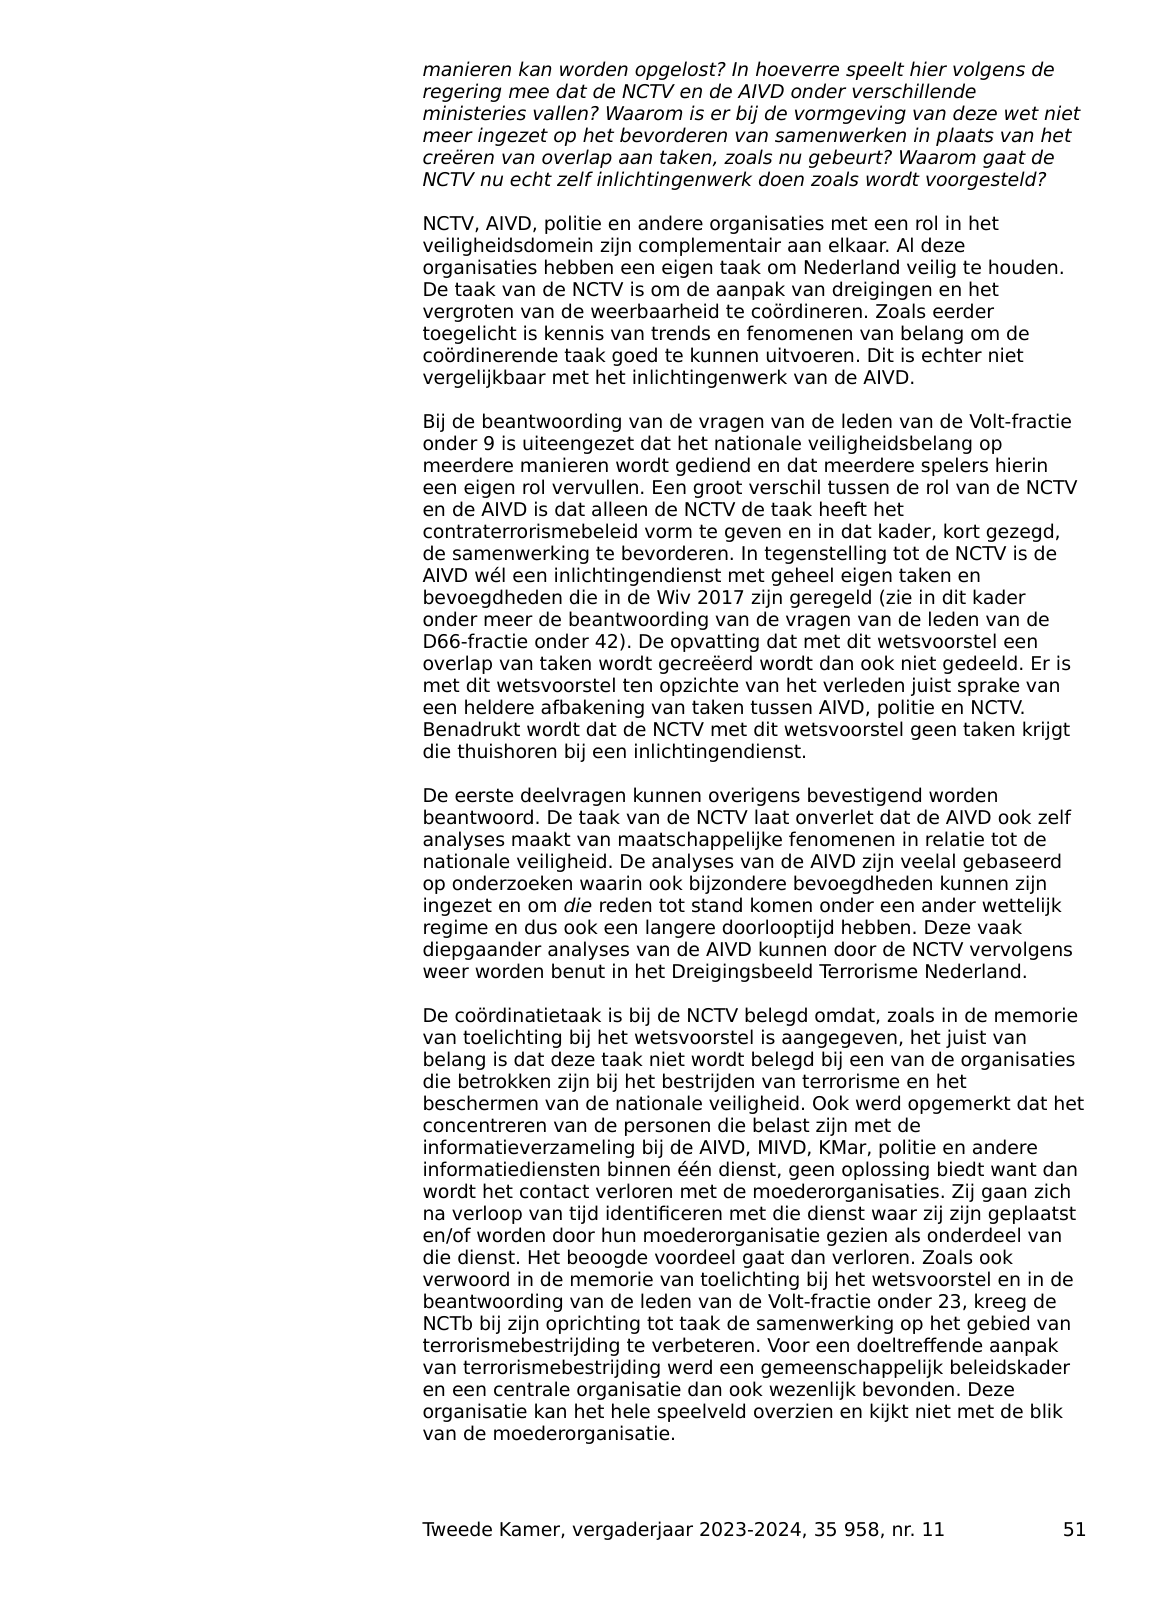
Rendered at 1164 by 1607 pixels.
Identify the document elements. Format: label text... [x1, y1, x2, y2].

text De eerste deelvragen kunnen overigens bevestigend worden beantwoord. De taak van de NCTV laat onverlet dat de AIVD ook zelf analyses maakt van maatschappelijke fenomenen in relatie tot de nationale veiligheid. De analyses van de AIVD zijn veelal gebaseerd op onderzoeken waarin ook bijzondere bevoegdheden kunnen zijn ingezet en om die reden tot stand komen onder een ander wettelijk regime en dus ook een langere doorlooptijd hebben. Deze vaak diepgaander analyses van de AIVD kunnen door de NCTV vervolgens weer worden benut in het Dreigingsbeeld Terrorisme Nederland. [422, 785, 1087, 983]
text De coördinatietaak is bij de NCTV belegd omdat, zoals in de memorie van toelichting bij het wetsvoorstel is aangegeven, het juist van belang is dat deze taak niet wordt belegd bij een van de organisaties die betrokken zijn bij het bestrijden van terrorisme en het beschermen van de nationale veiligheid. Ook werd opgemerkt dat het concentreren van de personen die belast zijn met de informatieverzameling bij de AIVD, MIVD, KMar, politie en andere informatiediensten binnen één dienst, geen oplossing biedt want dan wordt het contact verloren met de moederorganisaties. Zij gaan zich na verloop van tijd identificeren met die dienst waar zij zijn geplaatst en/of worden door hun moederorganisatie gezien als onderdeel van die dienst. Het beoogde voordeel gaat dan verloren. Zoals ook verwoord in de memorie van toelichting bij het wetsvoorstel en in de beantwoording van de leden van de Volt-fractie onder 23, kreeg de NCTb bij zijn oprichting tot taak de samenwerking op het gebied van terrorismebestrijding te verbeteren. Voor een doeltreffende aanpak van terrorismebestrijding werd een gemeenschappelijk beleidskader en een centrale organisatie dan ook wezenlijk bevonden. Deze organisatie kan het hele speelveld overzien en kijkt niet met de blik van de moederorganisatie. [422, 1005, 1087, 1444]
text manieren kan worden opgelost? In hoeverre speelt hier volgens de regering mee dat de NCTV en de AIVD onder verschillende ministeries vallen? Waarom is er bij de vormgeving van deze wet niet meer ingezet op het bevorderen van samenwerken in plaats van het creëren van overlap aan taken, zoals nu gebeurt? Waarom gaat de NCTV nu echt zelf inlichtingenwerk doen zoals wordt voorgesteld? [422, 59, 1087, 191]
text NCTV, AIVD, politie en andere organisaties met een rol in het veiligheidsdomein zijn complementair aan elkaar. Al deze organisaties hebben een eigen taak om Nederland veilig te houden. De taak van de NCTV is om de aanpak van dreigingen en het vergroten van de weerbaarheid te coördineren. Zoals eerder toegelicht is kennis van trends en fenomenen van belang om de coördinerende taak goed te kunnen uitvoeren. Dit is echter niet vergelijkbaar met het inlichtingenwerk van de AIVD. [422, 213, 1087, 389]
text Bij de beantwoording van de vragen van de leden van de Volt-fractie onder 9 is uiteengezet dat het nationale veiligheidsbelang op meerdere manieren wordt gediend en dat meerdere spelers hierin een eigen rol vervullen. Een groot verschil tussen de rol van de NCTV en de AIVD is dat alleen de NCTV de taak heeft het contraterrorismebeleid vorm te geven en in dat kader, kort gezegd, de samenwerking te bevorderen. In tegenstelling tot de NCTV is de AIVD wél een inlichtingendienst met geheel eigen taken en bevoegdheden die in de Wiv 2017 zijn geregeld (zie in dit kader onder meer de beantwoording van de vragen van de leden van de D66-fractie onder 42). De opvatting dat met dit wetsvoorstel een overlap van taken wordt gecreëerd wordt dan ook niet gedeeld. Er is met dit wetsvoorstel ten opzichte van het verleden juist sprake van een heldere afbakening van taken tussen AIVD, politie en NCTV. Benadrukt wordt dat de NCTV met dit wetsvoorstel geen taken krijgt die thuishoren bij een inlichtingendienst. [422, 411, 1087, 763]
